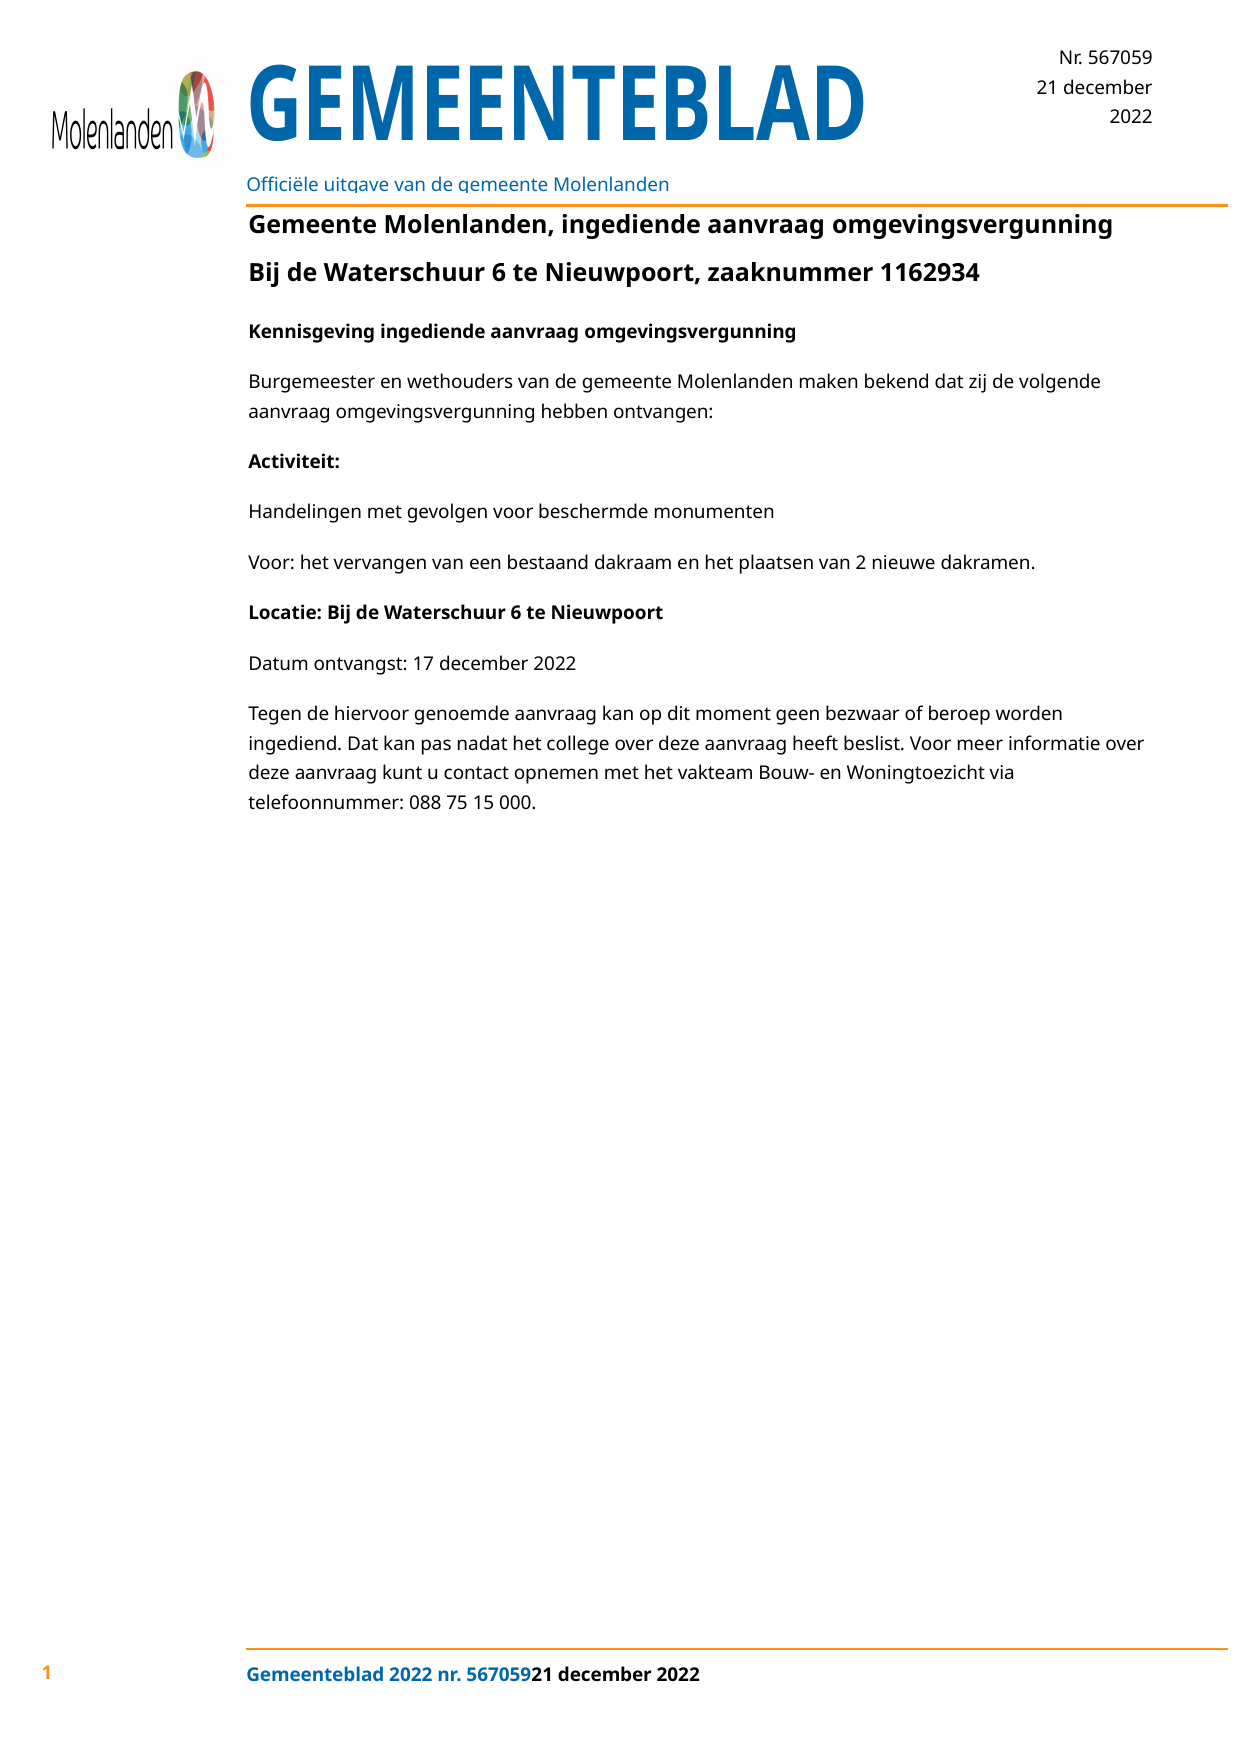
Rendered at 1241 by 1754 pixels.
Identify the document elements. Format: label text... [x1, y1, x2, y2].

text Activiteit: [248, 448, 1152, 474]
text Locatie: Bij de Waterschuur 6 te Nieuwpoort [248, 599, 1152, 625]
text Tegen de hiervoor genoemde aanvraag kan op dit moment geen bezwaar of beroep worden ingediend. Dat kan pas nadat het college over deze aanvraag heeft beslist. Voor meer informatie over deze aanvraag kunt u contact opnemen met het vakteam Bouw- en Woningtoezicht via telefoonnummer: 088 75 15 000. [248, 700, 1152, 815]
text Gemeente Molenlanden, ingediende aanvraag omgevingsvergunning Bij de Waterschuur 6 te Nieuwpoort, zaaknummer 1162934 [248, 207, 1152, 288]
picture [41, 47, 231, 172]
text Voor: het vervangen van een bestaand dakraam en het plaatsen van 2 nieuwe dakramen. [248, 549, 1152, 575]
text Handelingen met gevolgen voor beschermde monumenten [248, 499, 1152, 524]
text Datum ontvangst: 17 december 2022 [248, 650, 1152, 676]
text Burgemeester en wethouders van de gemeente Molenlanden maken bekend dat zij de volgende aanvraag omgevingsvergunning hebben ontvangen: [248, 368, 1152, 424]
text Kennisgeving ingediende aanvraag omgevingsvergunning [248, 318, 1152, 344]
